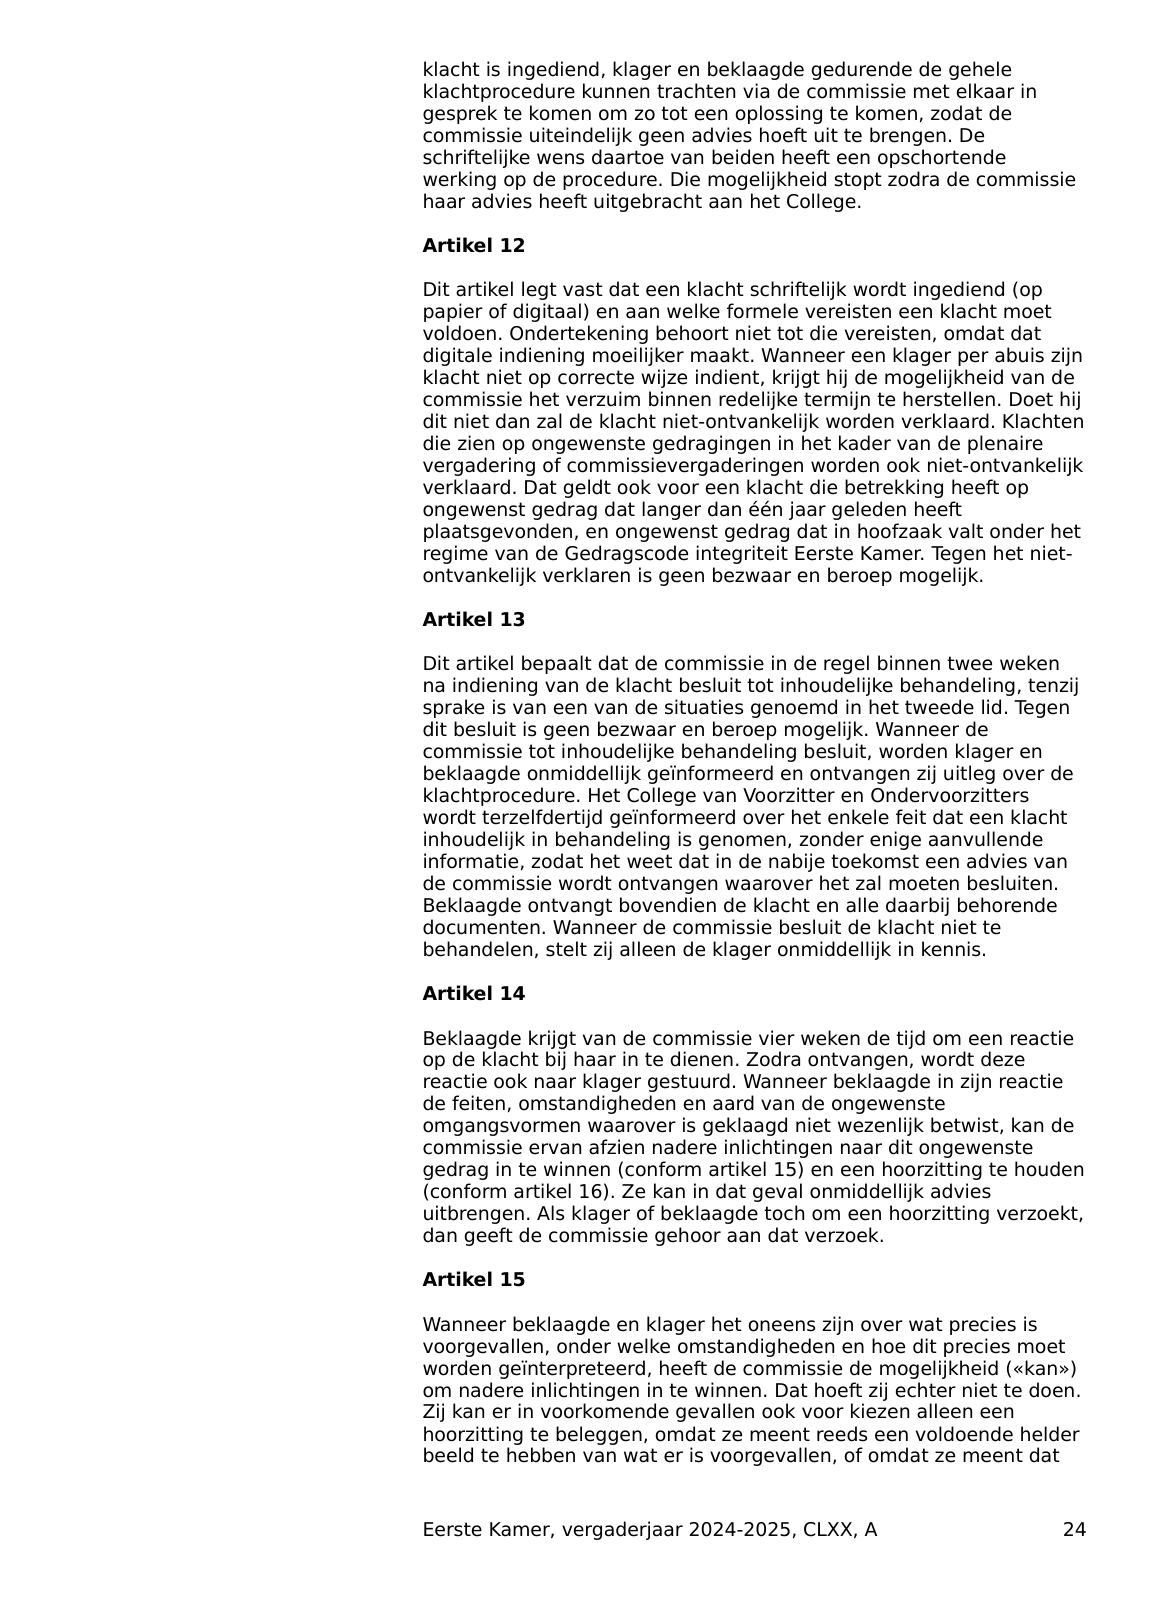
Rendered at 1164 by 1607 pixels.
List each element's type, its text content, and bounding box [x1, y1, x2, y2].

subtitle Artikel 12 [422, 235, 1087, 257]
text Dit artikel bepaalt dat de commissie in de regel binnen twee weken na indiening van de klacht besluit tot inhoudelijke behandeling, tenzij sprake is van een van de situaties genoemd in het tweede lid. Tegen dit besluit is geen bezwaar en beroep mogelijk. Wanneer de commissie tot inhoudelijke behandeling besluit, worden klager en beklaagde onmiddellijk geïnformeerd en ontvangen zij uitleg over de klachtprocedure. Het College van Voorzitter en Ondervoorzitters wordt terzelfdertijd geïnformeerd over het enkele feit dat een klacht inhoudelijk in behandeling is genomen, zonder enige aanvullende informatie, zodat het weet dat in de nabije toekomst een advies van de commissie wordt ontvangen waarover het zal moeten besluiten. Beklaagde ontvangt bovendien de klacht en alle daarbij behorende documenten. Wanneer de commissie besluit de klacht niet te behandelen, stelt zij alleen de klager onmiddellijk in kennis. [422, 653, 1087, 961]
subtitle Artikel 14 [422, 983, 1087, 1005]
text Beklaagde krijgt van de commissie vier weken de tijd om een reactie op de klacht bij haar in te dienen. Zodra ontvangen, wordt deze reactie ook naar klager gestuurd. Wanneer beklaagde in zijn reactie de feiten, omstandigheden en aard van de ongewenste omgangsvormen waarover is geklaagd niet wezenlijk betwist, kan de commissie ervan afzien nadere inlichtingen naar dit ongewenste gedrag in te winnen (conform artikel 15) en een hoorzitting te houden (conform artikel 16). Ze kan in dat geval onmiddellijk advies uitbrengen. Als klager of beklaagde toch om een hoorzitting verzoekt, dan geeft de commissie gehoor aan dat verzoek. [422, 1027, 1087, 1247]
text Dit artikel legt vast dat een klacht schriftelijk wordt ingediend (op papier of digitaal) en aan welke formele vereisten een klacht moet voldoen. Ondertekening behoort niet tot die vereisten, omdat dat digitale indiening moeilijker maakt. Wanneer een klager per abuis zijn klacht niet op correcte wijze indient, krijgt hij de mogelijkheid van de commissie het verzuim binnen redelijke termijn te herstellen. Doet hij dit niet dan zal de klacht niet-ontvankelijk worden verklaard. Klachten die zien op ongewenste gedragingen in het kader van de plenaire vergadering of commissievergaderingen worden ook niet-ontvankelijk verklaard. Dat geldt ook voor een klacht die betrekking heeft op ongewenst gedrag dat langer dan één jaar geleden heeft plaatsgevonden, en ongewenst gedrag dat in hoofzaak valt onder het regime van de Gedragscode integriteit Eerste Kamer. Tegen het niet-ontvankelijk verklaren is geen bezwaar en beroep mogelijk. [422, 279, 1087, 587]
subtitle Artikel 13 [422, 609, 1087, 631]
text Wanneer beklaagde en klager het oneens zijn over wat precies is voorgevallen, onder welke omstandigheden en hoe dit precies moet worden geïnterpreteerd, heeft de commissie de mogelijkheid («kan») om nadere inlichtingen in te winnen. Dat hoeft zij echter niet te doen. Zij kan er in voorkomende gevallen ook voor kiezen alleen een hoorzitting te beleggen, omdat ze meent reeds een voldoende helder beeld te hebben van wat er is voorgevallen, of omdat ze meent dat [422, 1313, 1087, 1467]
text klacht is ingediend, klager en beklaagde gedurende de gehele klachtprocedure kunnen trachten via de commissie met elkaar in gesprek te komen om zo tot een oplossing te komen, zodat de commissie uiteindelijk geen advies hoeft uit te brengen. De schriftelijke wens daartoe van beiden heeft een opschortende werking op de procedure. Die mogelijkheid stopt zodra de commissie haar advies heeft uitgebracht aan het College. [422, 59, 1087, 213]
subtitle Artikel 15 [422, 1269, 1087, 1291]
